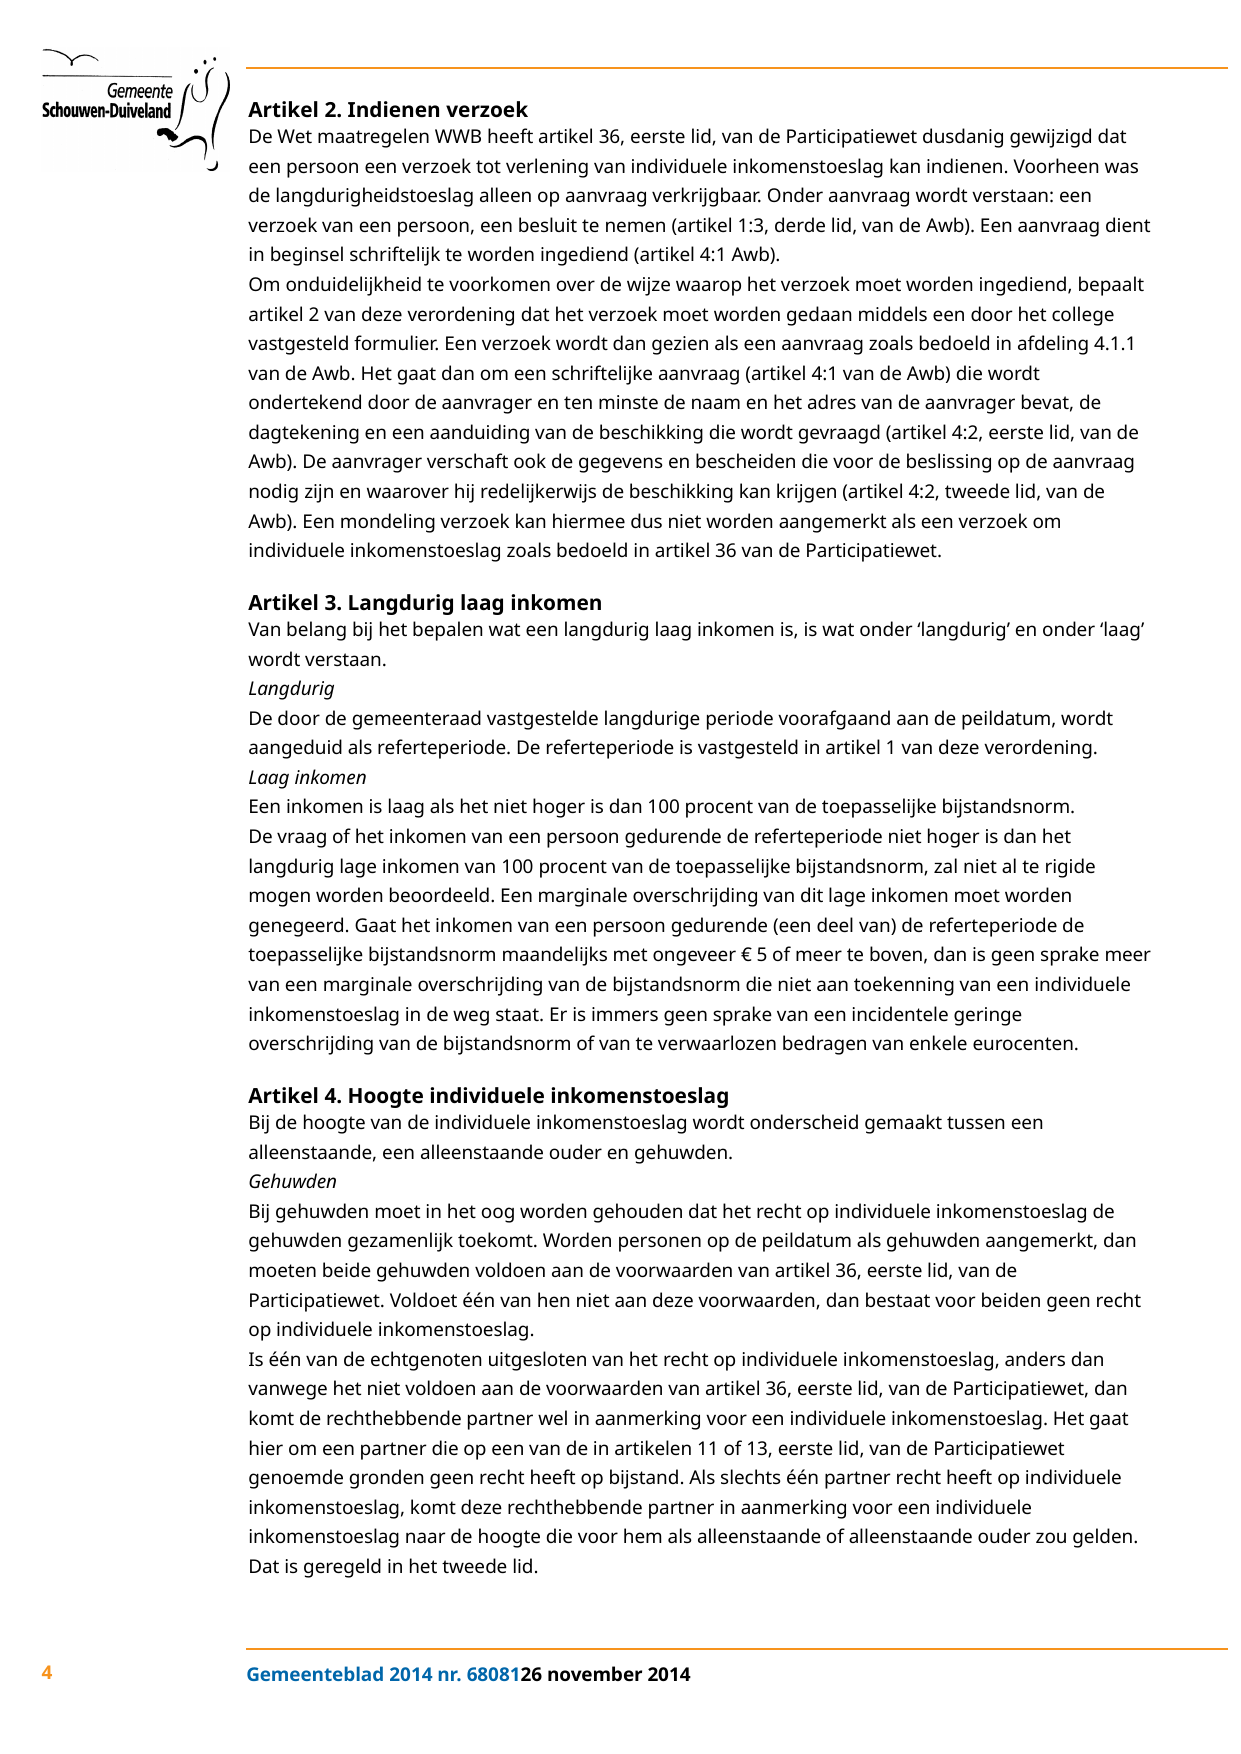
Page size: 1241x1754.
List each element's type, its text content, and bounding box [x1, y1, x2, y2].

text Van belang bij het bepalen wat een langdurig laag inkomen is, is wat onder ‘langdurig’ en onder ‘laag’ wordt verstaan. [248, 616, 1152, 672]
text Artikel 3. Langdurig laag inkomen [248, 588, 1152, 616]
text Gehuwden [248, 1168, 1152, 1194]
text Een inkomen is laag als het niet hoger is dan 100 procent van de toepasselijke bijstandsnorm. [248, 794, 1152, 819]
text Bij de hoogte van de individuele inkomenstoeslag wordt onderscheid gemaakt tussen een alleenstaande, een alleenstaande ouder en gehuwden. [248, 1109, 1152, 1164]
text Om onduidelijkheid te voorkomen over de wijze waarop het verzoek moet worden ingediend, bepaalt artikel 2 van deze verordening dat het verzoek moet worden gedaan middels een door het college vastgesteld formulier. Een verzoek wordt dan gezien als een aanvraag zoals bedoeld in afdeling 4.1.1 van de Awb. Het gaat dan om een schriftelijke aanvraag (artikel 4:1 van de Awb) die wordt ondertekend door de aanvrager en ten minste de naam en het adres van de aanvrager bevat, de dagtekening en een aanduiding van de beschikking die wordt gevraagd (artikel 4:2, eerste lid, van de Awb). De aanvrager verschaft ook de gegevens en bescheiden die voor de beslissing op de aanvraag nodig zijn en waarover hij redelijkerwijs de beschikking kan krijgen (artikel 4:2, tweede lid, van de Awb). Een mondeling verzoek kan hiermee dus niet worden aangemerkt als een verzoek om individuele inkomenstoeslag zoals bedoeld in artikel 36 van de Participatiewet. [248, 271, 1152, 563]
picture [41, 47, 231, 172]
text Artikel 2. Indienen verzoek [248, 95, 1152, 123]
text Langdurig [248, 675, 1152, 701]
text De vraag of het inkomen van een persoon gedurende de referteperiode niet hoger is dan het langdurig lage inkomen van 100 procent van de toepasselijke bijstandsnorm, zal niet al te rigide mogen worden beoordeeld. Een marginale overschrijding van dit lage inkomen moet worden genegeerd. Gaat het inkomen van een persoon gedurende (een deel van) de referteperiode de toepasselijke bijstandsnorm maandelijks met ongeveer € 5 of meer te boven, dan is geen sprake meer van een marginale overschrijding van de bijstandsnorm die niet aan toekenning van een individuele inkomenstoeslag in de weg staat. Er is immers geen sprake van een incidentele geringe overschrijding van de bijstandsnorm of van te verwaarlozen bedragen van enkele eurocenten. [248, 823, 1152, 1056]
text Bij gehuwden moet in het oog worden gehouden dat het recht op individuele inkomenstoeslag de gehuwden gezamenlijk toekomt. Worden personen op de peildatum als gehuwden aangemerkt, dan moeten beide gehuwden voldoen aan de voorwaarden van artikel 36, eerste lid, van de Participatiewet. Voldoet één van hen niet aan deze voorwaarden, dan bestaat voor beiden geen recht op individuele inkomenstoeslag. [248, 1198, 1152, 1342]
text Artikel 4. Hoogte individuele inkomenstoeslag [248, 1081, 1152, 1109]
text De door de gemeenteraad vastgestelde langdurige periode voorafgaand aan de peildatum, wordt aangeduid als referteperiode. De referteperiode is vastgesteld in artikel 1 van deze verordening. [248, 705, 1152, 760]
text Is één van de echtgenoten uitgesloten van het recht op individuele inkomenstoeslag, anders dan vanwege het niet voldoen aan de voorwaarden van artikel 36, eerste lid, van de Participatiewet, dan komt de rechthebbende partner wel in aanmerking voor een individuele inkomenstoeslag. Het gaat hier om een partner die op een van de in artikelen 11 of 13, eerste lid, van de Participatiewet genoemde gronden geen recht heeft op bijstand. Als slechts één partner recht heeft op individuele inkomenstoeslag, komt deze rechthebbende partner in aanmerking voor een individuele inkomenstoeslag naar de hoogte die voor hem als alleenstaande of alleenstaande ouder zou gelden. Dat is geregeld in het tweede lid. [248, 1346, 1152, 1579]
text De Wet maatregelen WWB heeft artikel 36, eerste lid, van de Participatiewet dusdanig gewijzigd dat een persoon een verzoek tot verlening van individuele inkomenstoeslag kan indienen. Voorheen was de langdurigheidstoeslag alleen op aanvraag verkrijgbaar. Onder aanvraag wordt verstaan: een verzoek van een persoon, een besluit te nemen (artikel 1:3, derde lid, van de Awb). Een aanvraag dient in beginsel schriftelijk te worden ingediend (artikel 4:1 Awb). [248, 123, 1152, 267]
text Laag inkomen [248, 764, 1152, 790]
